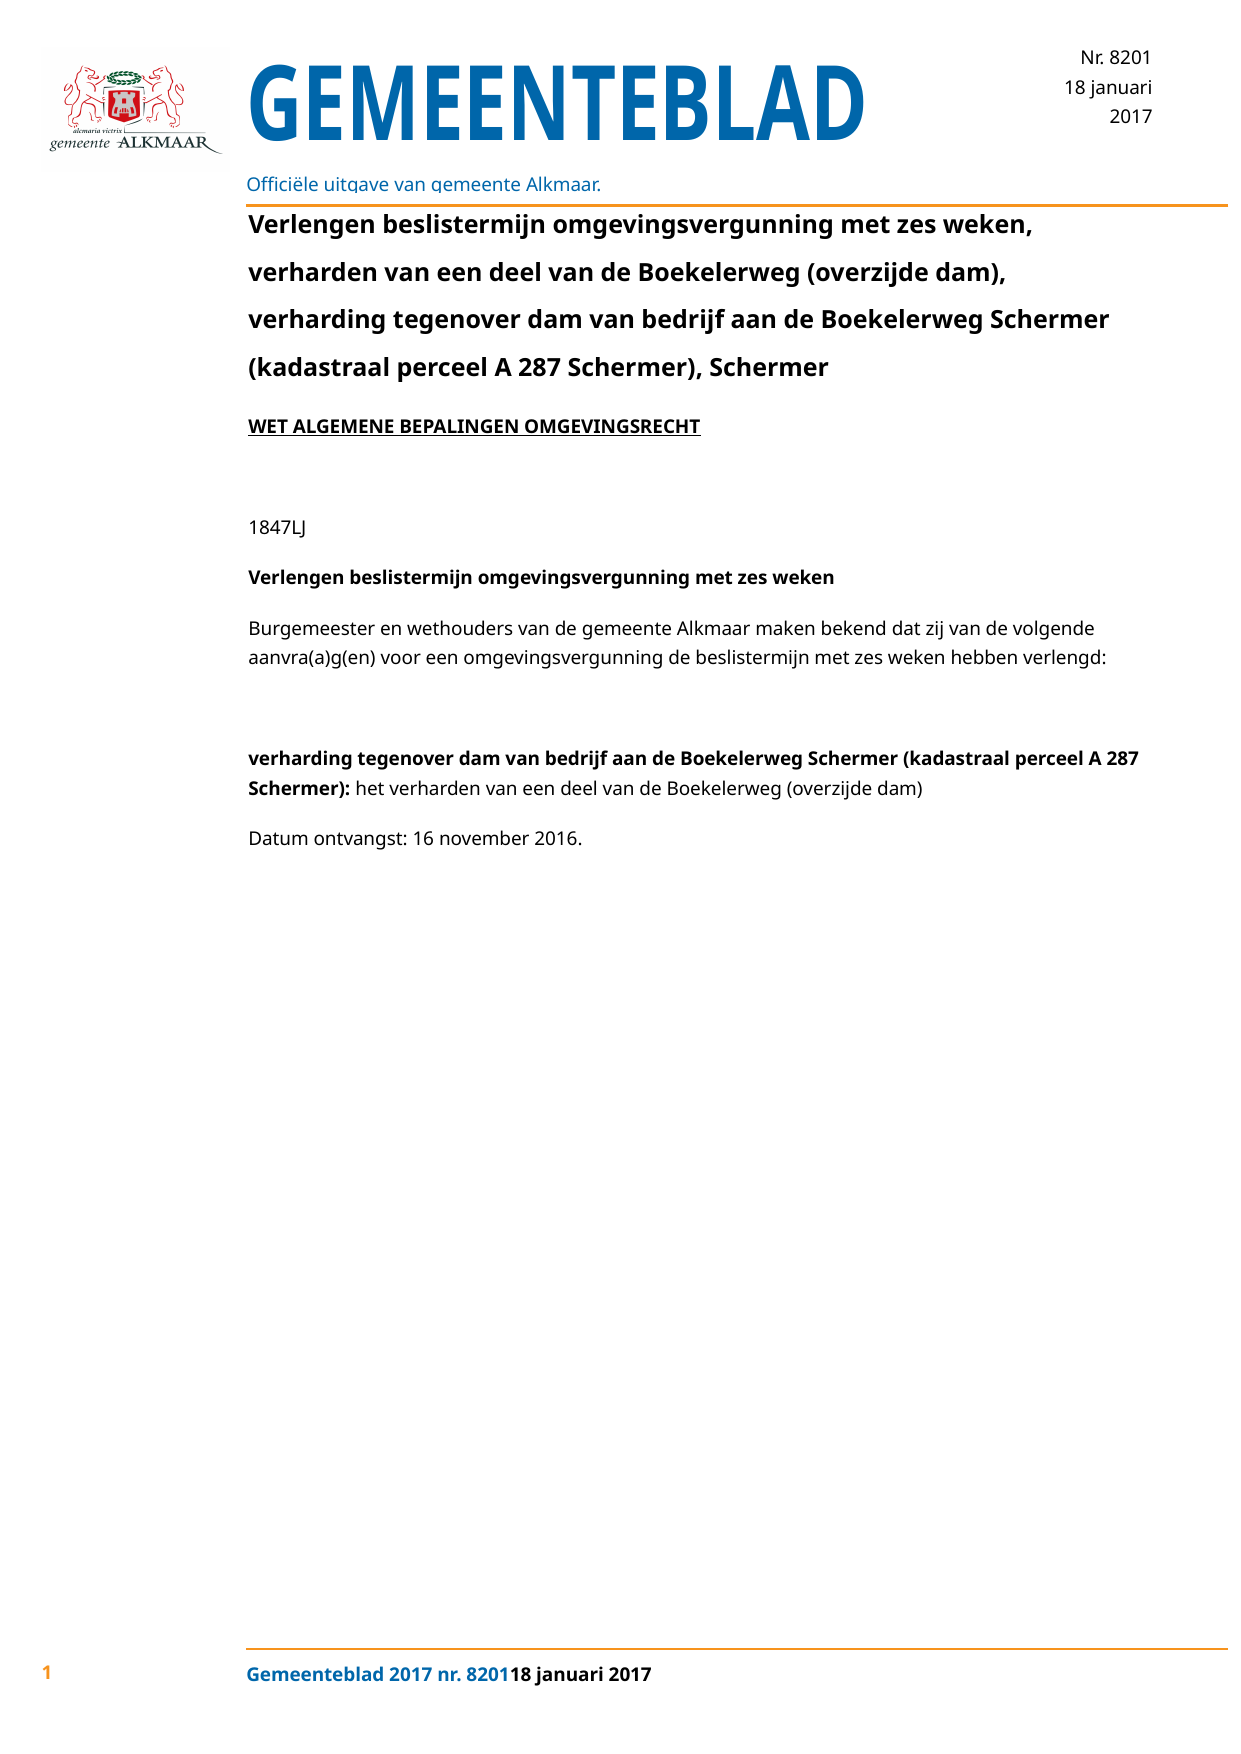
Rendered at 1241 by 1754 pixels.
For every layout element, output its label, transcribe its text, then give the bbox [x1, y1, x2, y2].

text Verlengen beslistermijn omgevingsvergunning met zes weken, verharden van een deel van de Boekelerweg (overzijde dam), verharding tegenover dam van bedrijf aan de Boekelerweg Schermer (kadastraal perceel A 287 Schermer), Schermer [248, 207, 1152, 384]
text Verlengen beslistermijn omgevingsvergunning met zes weken [248, 564, 1152, 590]
text Burgemeester en wethouders van de gemeente Alkmaar maken bekend dat zij van de volgende aanvra(a)g(en) voor een omgevingsvergunning de beslistermijn met zes weken hebben verlengd: [248, 615, 1152, 670]
text Datum ontvangst: 16 november 2016. [248, 825, 1152, 851]
text 1847LJ [248, 514, 1152, 540]
picture [41, 47, 231, 172]
text WET ALGEMENE BEPALINGEN OMGEVINGSRECHT [248, 413, 1152, 439]
text verharding tegenover dam van bedrijf aan de Boekelerweg Schermer (kadastraal perceel A 287 Schermer): het verharden van een deel van de Boekelerweg (overzijde dam) [248, 745, 1152, 801]
